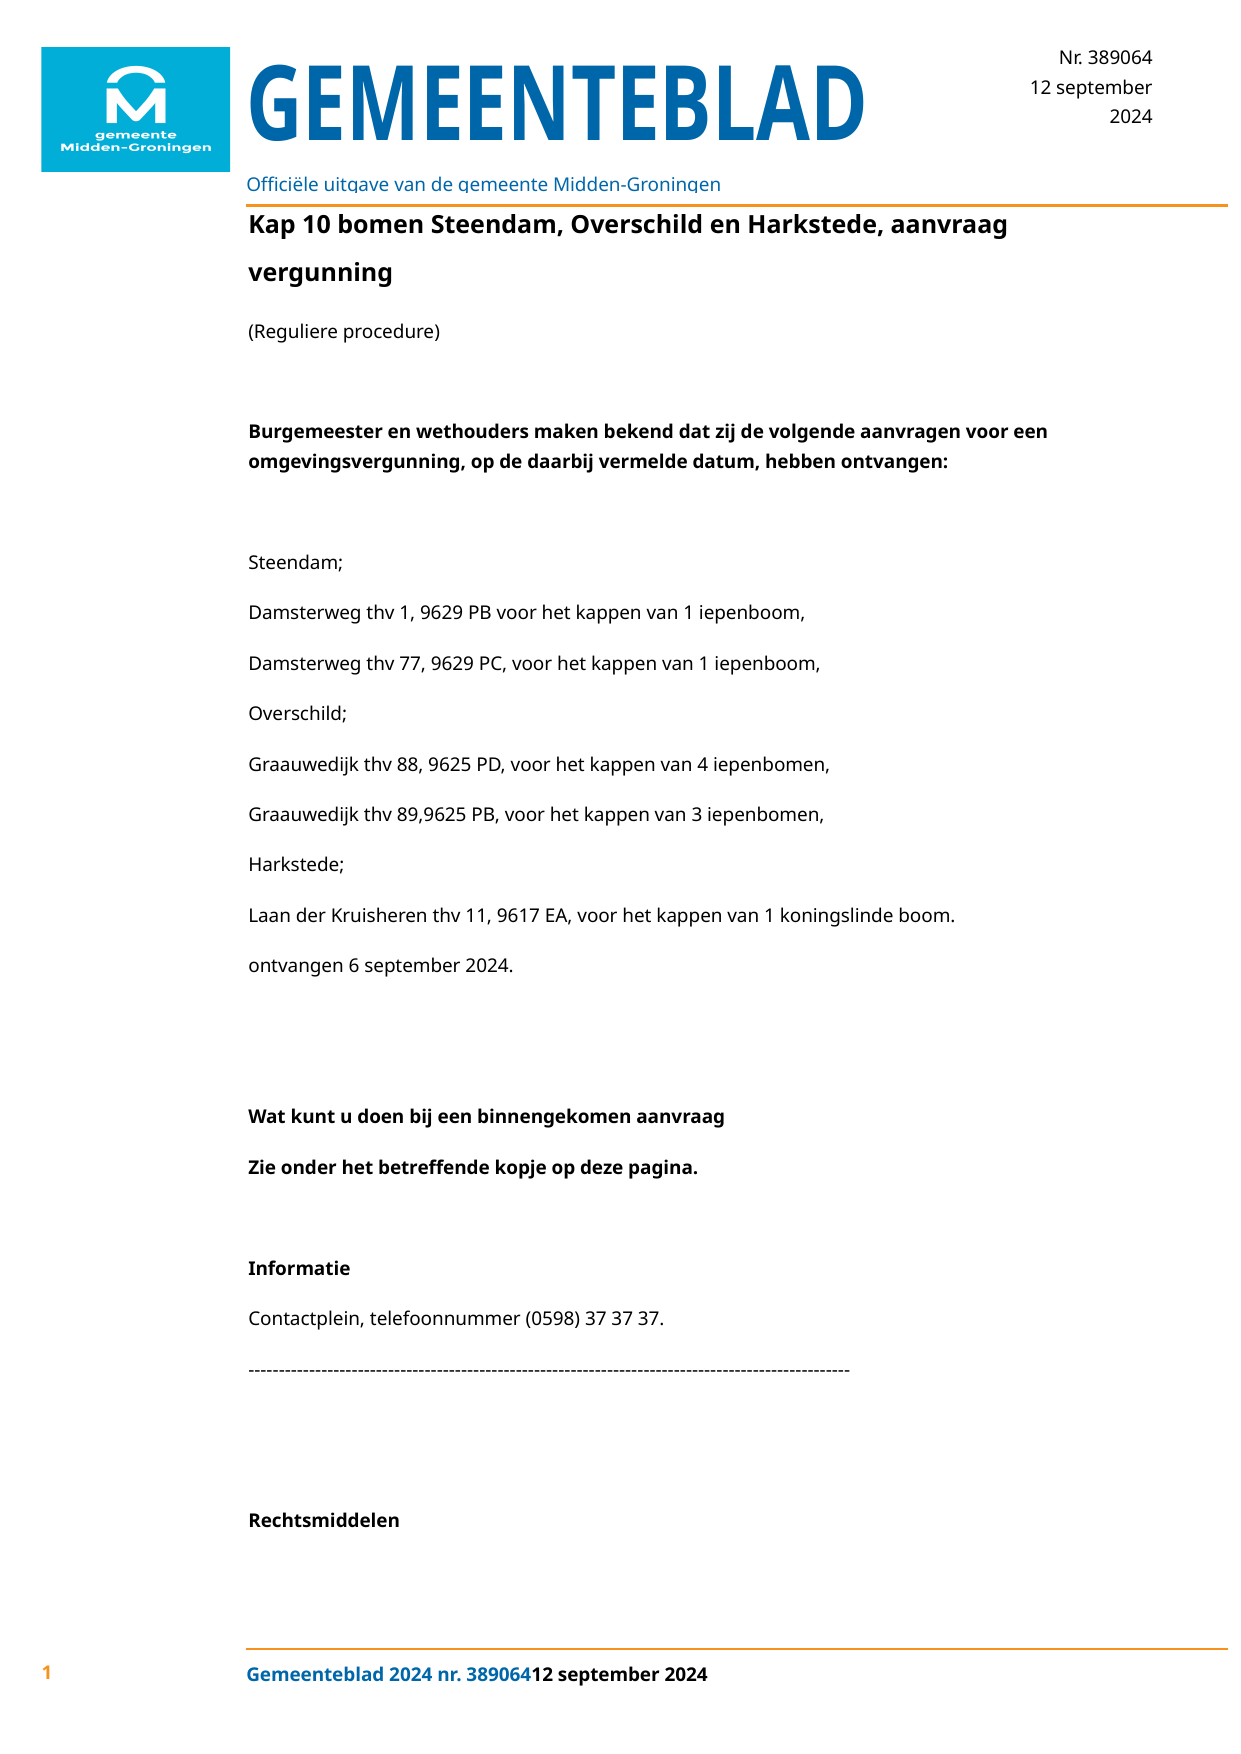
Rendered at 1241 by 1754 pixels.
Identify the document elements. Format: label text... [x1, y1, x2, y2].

text Steendam; [248, 549, 1152, 575]
text Wat kunt u doen bij een binnengekomen aanvraag [248, 1104, 1152, 1129]
text Burgemeester en wethouders maken bekend dat zij de volgende aanvragen voor een omgevingsvergunning, op de daarbij vermelde datum, hebben ontvangen: [248, 419, 1152, 474]
picture [108, 66, 164, 82]
text (Reguliere procedure) [248, 318, 1152, 344]
text Overschild; [248, 700, 1152, 726]
text Laan der Kruisheren thv 11, 9617 EA, voor het kappen van 1 koningslinde boom. [248, 902, 1152, 928]
text Damsterweg thv 77, 9629 PC, voor het kappen van 1 iepenboom, [248, 650, 1152, 676]
picture [184, 146, 190, 153]
text Damsterweg thv 1, 9629 PB voor het kappen van 1 iepenboom, [248, 599, 1152, 625]
picture [107, 89, 165, 122]
text --------------------------------------------------------------------------------------------------- [248, 1356, 1152, 1382]
text Kap 10 bomen Steendam, Overschild en Harkstede, aanvraag vergunning [248, 207, 1152, 288]
text ontvangen 6 september 2024. [248, 952, 1152, 978]
text Informatie [248, 1255, 1152, 1281]
text Harkstede; [248, 852, 1152, 877]
text Graauwedijk thv 89,9625 PB, voor het kappen van 3 iepenbomen, [248, 801, 1152, 827]
text Rechtsmiddelen [248, 1507, 1152, 1533]
text Contactplein, telefoonnummer (0598) 37 37 37. [248, 1305, 1152, 1331]
text Graauwedijk thv 88, 9625 PD, voor het kappen van 4 iepenbomen, [248, 751, 1152, 777]
text Zie onder het betreffende kopje op deze pagina. [248, 1154, 1152, 1180]
